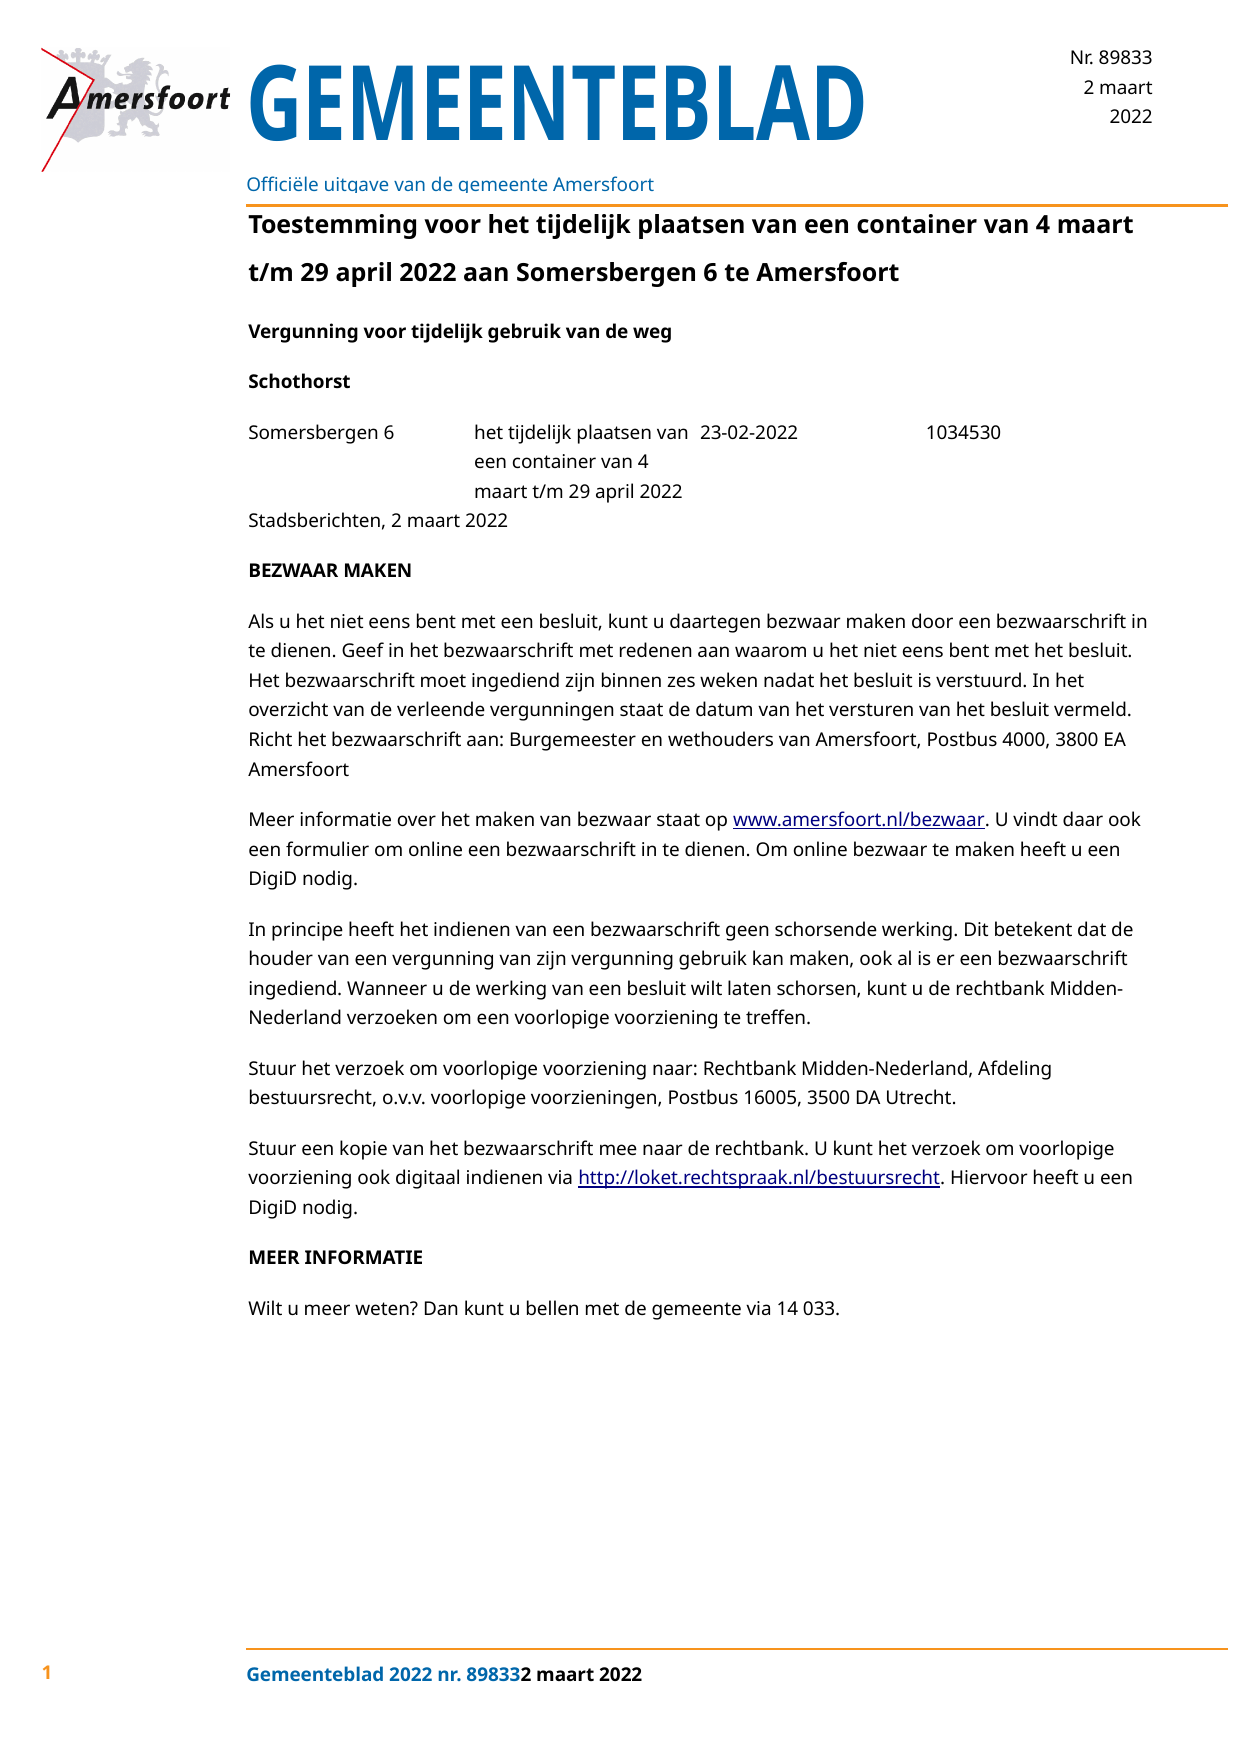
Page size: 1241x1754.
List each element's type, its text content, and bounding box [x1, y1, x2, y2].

text Schothorst [248, 368, 1152, 394]
text Stuur het verzoek om voorlopige voorziening naar: Rechtbank Midden-Nederland, Afdeling bestuursrecht, o.v.v. voorlopige voorzieningen, Postbus 16005, 3500 DA Utrecht. [248, 1055, 1152, 1110]
table_header 1034530 [926, 419, 1152, 504]
text MEER INFORMATIE [248, 1244, 1152, 1270]
picture [41, 47, 231, 172]
text Toestemming voor het tijdelijk plaatsen van een container van 4 maart t/m 29 april 2022 aan Somersbergen 6 te Amersfoort [248, 207, 1152, 288]
text In principe heeft het indienen van een bezwaarschrift geen schorsende werking. Dit betekent dat de houder van een vergunning van zijn vergunning gebruik kan maken, ook al is er een bezwaarschrift ingediend. Wanneer u de werking van een besluit wilt laten schorsen, kunt u de rechtbank Midden-Nederland verzoeken om een voorlopige voorziening te treffen. [248, 916, 1152, 1030]
text Wilt u meer weten? Dan kunt u bellen met de gemeente via 14 033. [248, 1295, 1152, 1321]
text Stuur een kopie van het bezwaarschrift mee naar de rechtbank. U kunt het verzoek om voorlopige voorziening ook digitaal indienen via http://loket.rechtspraak.nl/bestuursrecht. Hiervoor heeft u een DigiD nodig. [248, 1135, 1152, 1220]
table_header Somersbergen 6 [248, 419, 474, 504]
text Stadsberichten, 2 maart 2022 [248, 507, 1152, 533]
text Meer informatie over het maken van bezwaar staat op www.amersfoort.nl/bezwaar. U vindt daar ook een formulier om online een bezwaarschrift in te dienen. Om online bezwaar te maken heeft u een DigiD nodig. [248, 806, 1152, 891]
text Als u het niet eens bent met een besluit, kunt u daartegen bezwaar maken door een bezwaarschrift in te dienen. Geef in het bezwaarschrift met redenen aan waarom u het niet eens bent met het besluit. Het bezwaarschrift moet ingediend zijn binnen zes weken nadat het besluit is verstuurd. In het overzicht van de verleende vergunningen staat de datum van het versturen van het besluit vermeld. Richt het bezwaarschrift aan: Burgemeester en wethouders van Amersfoort, Postbus 4000, 3800 EA Amersfoort [248, 608, 1152, 781]
text Vergunning voor tijdelijk gebruik van de weg [248, 318, 1152, 344]
table_header het tijdelijk plaatsen van een container van 4 maart t/m 29 april 2022 [474, 419, 700, 504]
table_header 23-02-2022 [700, 419, 926, 504]
text BEZWAAR MAKEN [248, 557, 1152, 583]
